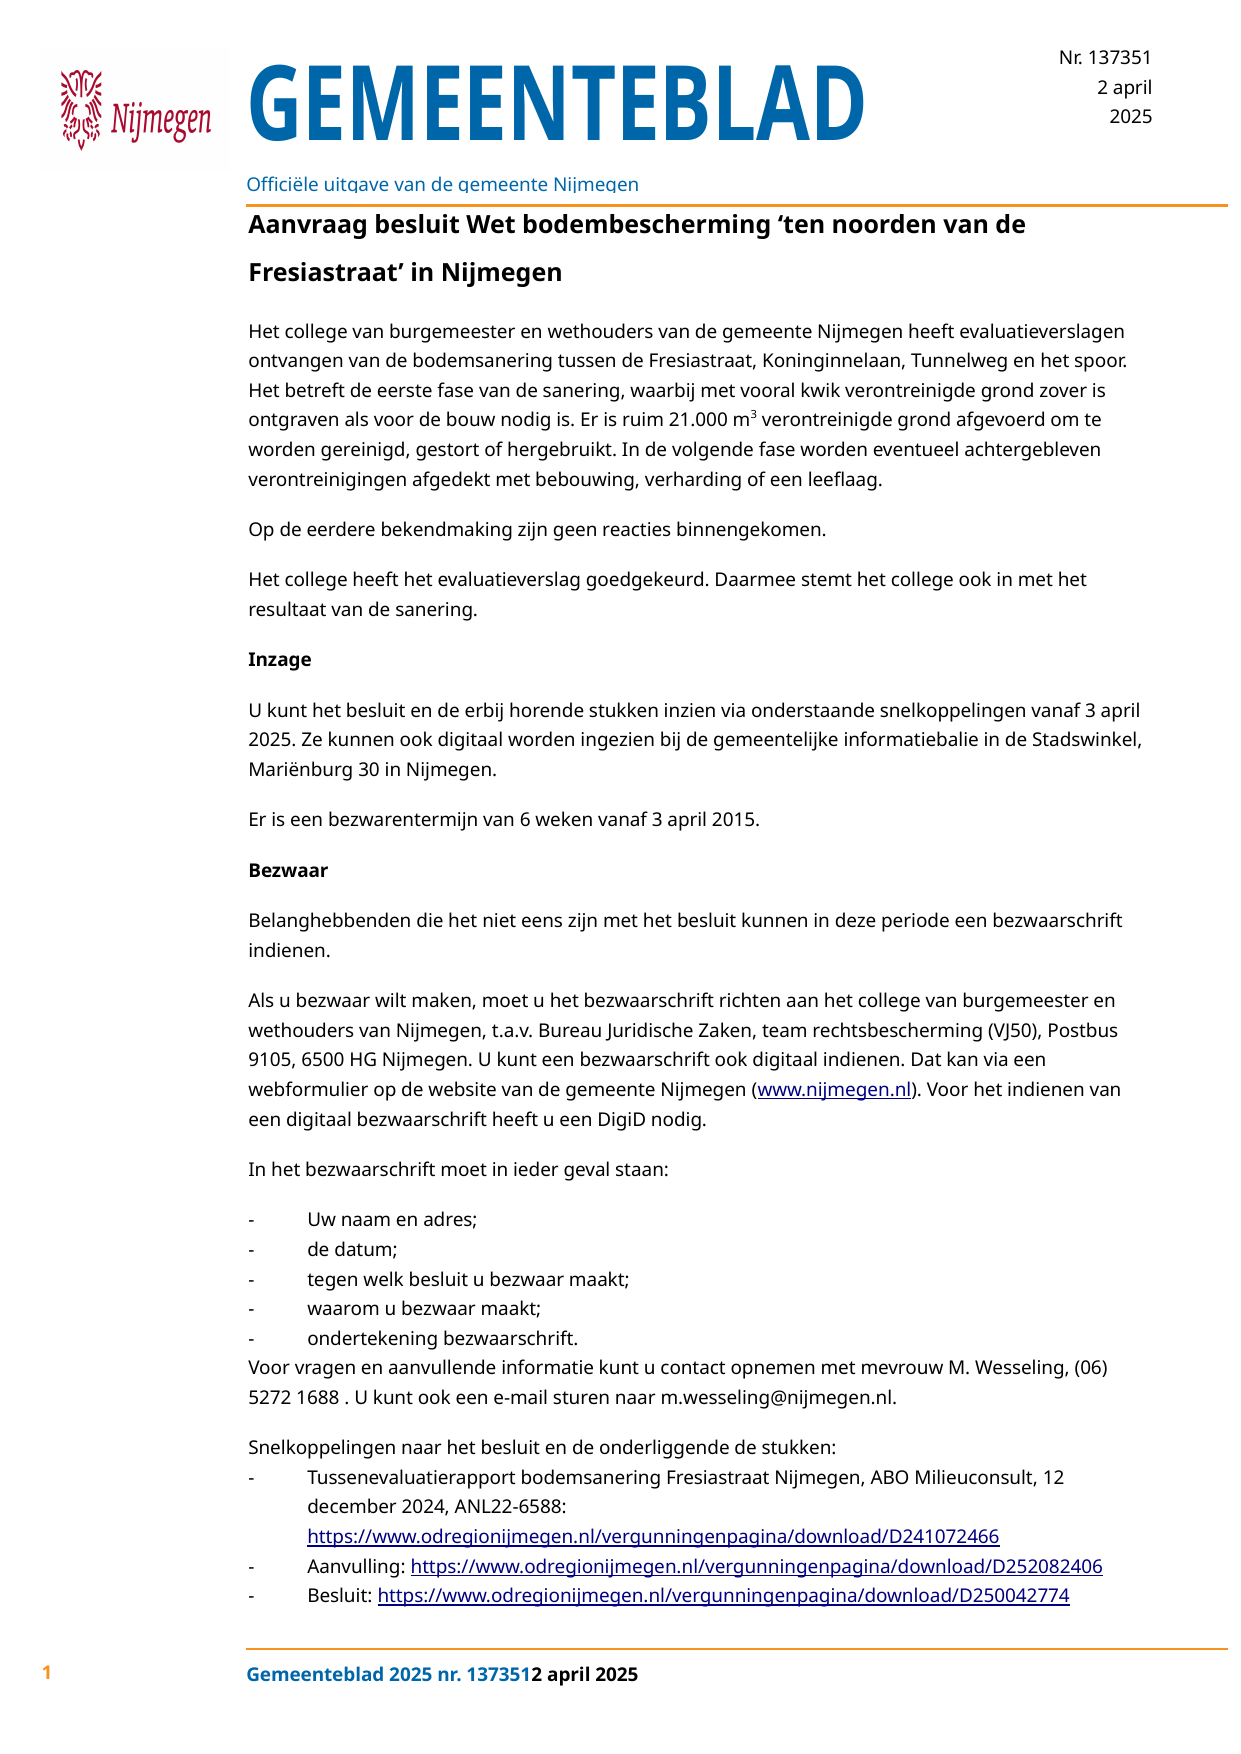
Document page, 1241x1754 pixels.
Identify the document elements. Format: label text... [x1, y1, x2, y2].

text Als u bezwaar wilt maken, moet u het bezwaarschrift richten aan het college van burgemeester en wethouders van Nijmegen, t.a.v. Bureau Juridische Zaken, team rechtsbescherming (VJ50), Postbus 9105, 6500 HG Nijmegen. U kunt een bezwaarschrift ook digitaal indienen. Dat kan via een webformulier op de website van de gemeente Nijmegen (www.nijmegen.nl). Voor het indienen van een digitaal bezwaarschrift heeft u een DigiD nodig. [248, 987, 1152, 1132]
text Bezwaar [248, 857, 1152, 883]
list Tussenevaluatierapport bodemsanering Fresiastraat Nijmegen, ABO Milieuconsult, 12 december 2024, ANL22-6588: https://www.odregionijmegen.nl/vergunningenpagina/download/D241072466 [248, 1464, 1152, 1549]
list Besluit: https://www.odregionijmegen.nl/vergunningenpagina/download/D250042774 [248, 1582, 1152, 1608]
text Inzage [248, 647, 1152, 672]
text Het college heeft het evaluatieverslag goedgekeurd. Daarmee stemt het college ook in met het resultaat van de sanering. [248, 567, 1152, 622]
text Snelkoppelingen naar het besluit en de onderliggende de stukken: [248, 1434, 1152, 1460]
text Op de eerdere bekendmaking zijn geen reacties binnengekomen. [248, 516, 1152, 542]
text Belanghebbenden die het niet eens zijn met het besluit kunnen in deze periode een bezwaarschrift indienen. [248, 907, 1152, 963]
list Uw naam en adres; [248, 1207, 1152, 1232]
list tegen welk besluit u bezwaar maakt; [248, 1266, 1152, 1292]
text In het bezwaarschrift moet in ieder geval staan: [248, 1156, 1152, 1182]
list waarom u bezwaar maakt; [248, 1295, 1152, 1321]
text Aanvraag besluit Wet bodembescherming ‘ten noorden van de Fresiastraat’ in Nijmegen [248, 207, 1152, 288]
list ondertekening bezwaarschrift. [248, 1325, 1152, 1351]
text U kunt het besluit en de erbij horende stukken inzien via onderstaande snelkoppelingen vanaf 3 april 2025. Ze kunnen ook digitaal worden ingezien bij de gemeentelijke informatiebalie in de Stadswinkel, Mariënburg 30 in Nijmegen. [248, 697, 1152, 782]
text Het college van burgemeester en wethouders van de gemeente Nijmegen heeft evaluatieverslagen ontvangen van de bodemsanering tussen de Fresiastraat, Koninginnelaan, Tunnelweg en het spoor. Het betreft de eerste fase van de sanering, waarbij met vooral kwik verontreinigde grond zover is ontgraven als voor de bouw nodig is. Er is ruim 21.000 m3 verontreinigde grond afgevoerd om te worden gereinigd, gestort of hergebruikt. In de volgende fase worden eventueel achtergebleven verontreinigingen afgedekt met bebouwing, verharding of een leeflaag. [248, 318, 1152, 492]
list Aanvulling: https://www.odregionijmegen.nl/vergunningenpagina/download/D252082406 [248, 1553, 1152, 1579]
text Voor vragen en aanvullende informatie kunt u contact opnemen met mevrouw M. Wesseling, (06) 5272 1688 . U kunt ook een e-mail sturen naar m.wesseling@nijmegen.nl. [248, 1354, 1152, 1410]
text Er is een bezwarentermijn van 6 weken vanaf 3 april 2015. [248, 807, 1152, 832]
list de datum; [248, 1236, 1152, 1262]
picture [41, 47, 231, 172]
